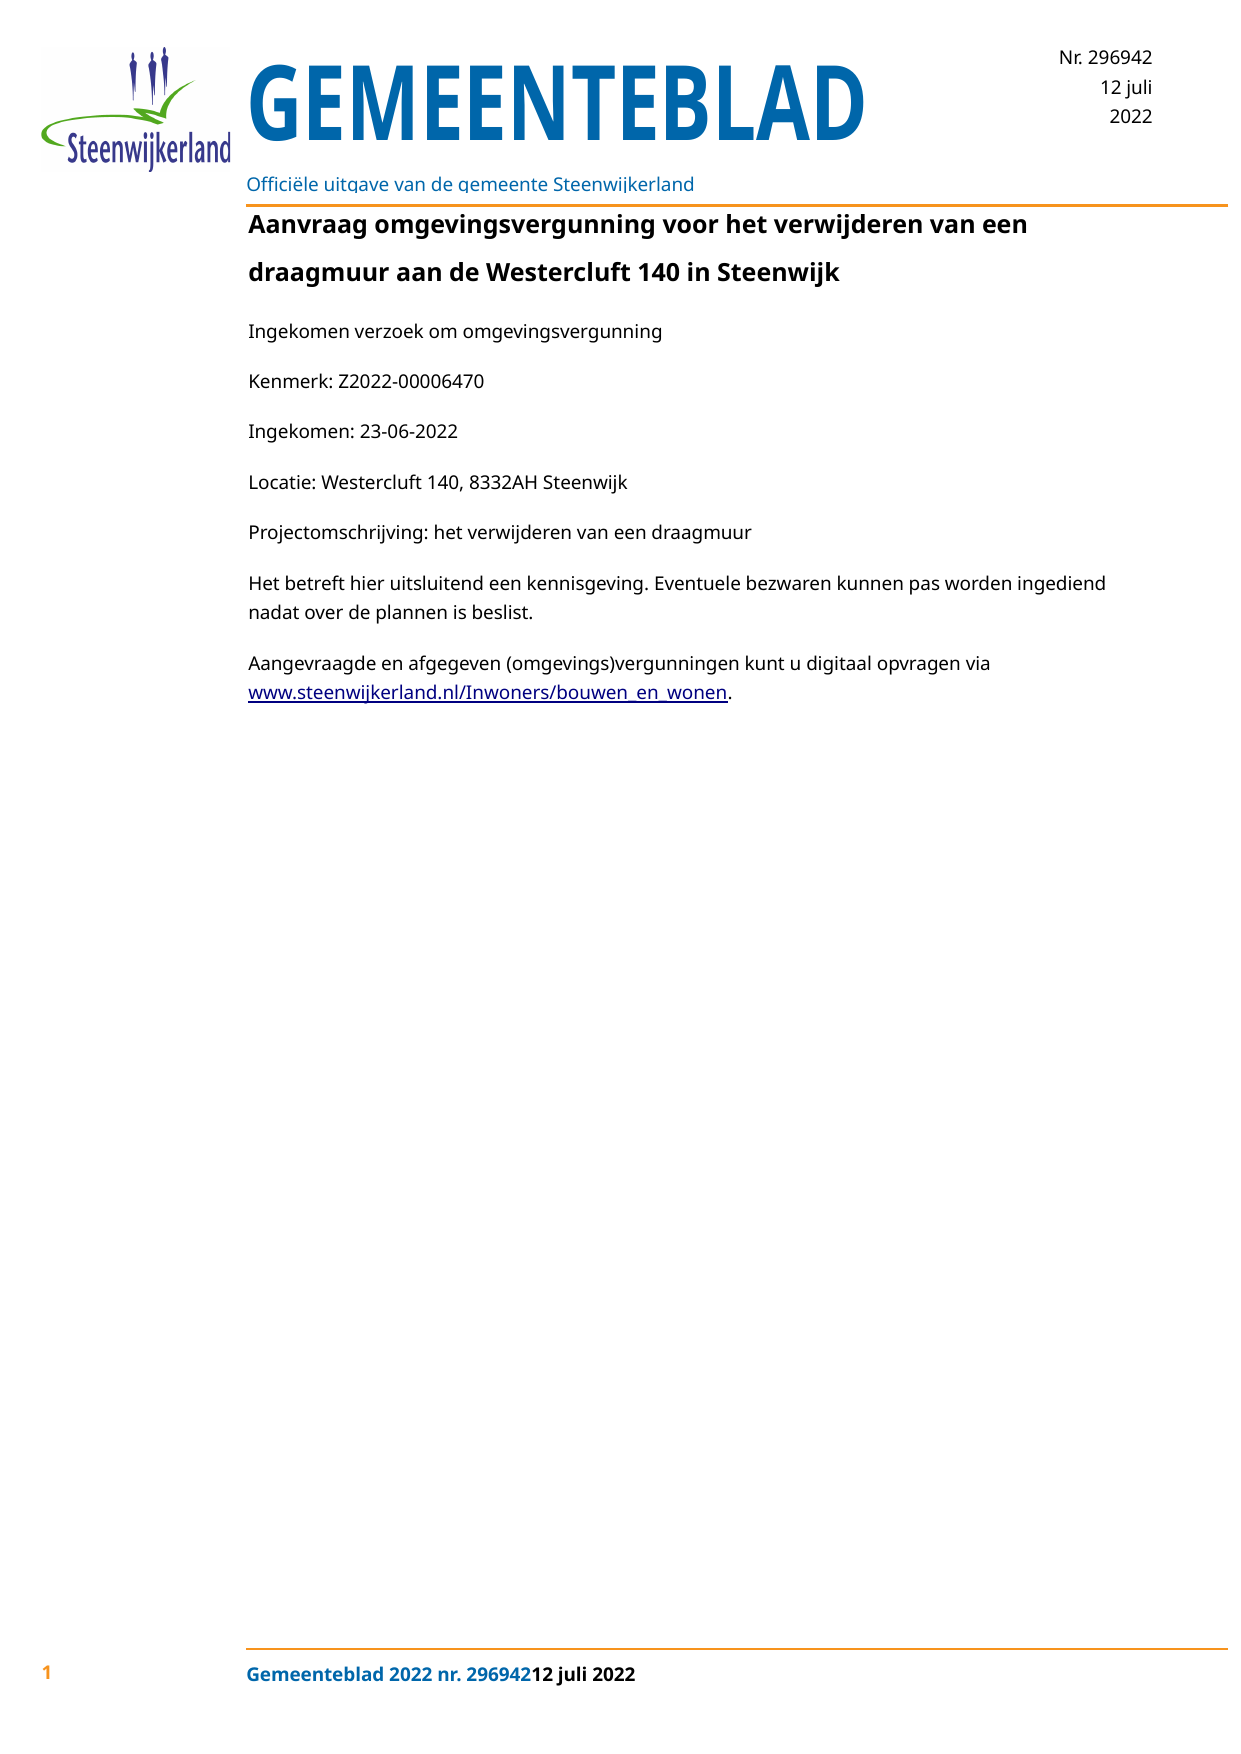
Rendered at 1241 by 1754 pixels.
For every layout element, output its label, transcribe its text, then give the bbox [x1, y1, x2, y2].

text Ingekomen: 23-06-2022 [248, 419, 1152, 444]
text Ingekomen verzoek om omgevingsvergunning [248, 318, 1152, 344]
text Projectomschrijving: het verwijderen van een draagmuur [248, 519, 1152, 545]
picture [41, 47, 231, 172]
text Aangevraagde en afgegeven (omgevings)vergunningen kunt u digitaal opvragen via www.steenwijkerland.nl/Inwoners/bouwen_en_wonen. [248, 650, 1152, 705]
text Locatie: Westercluft 140, 8332AH Steenwijk [248, 469, 1152, 495]
text Aanvraag omgevingsvergunning voor het verwijderen van een draagmuur aan de Westercluft 140 in Steenwijk [248, 207, 1152, 288]
text Het betreft hier uitsluitend een kennisgeving. Eventuele bezwaren kunnen pas worden ingediend nadat over de plannen is beslist. [248, 570, 1152, 625]
text Kenmerk: Z2022-00006470 [248, 368, 1152, 394]
